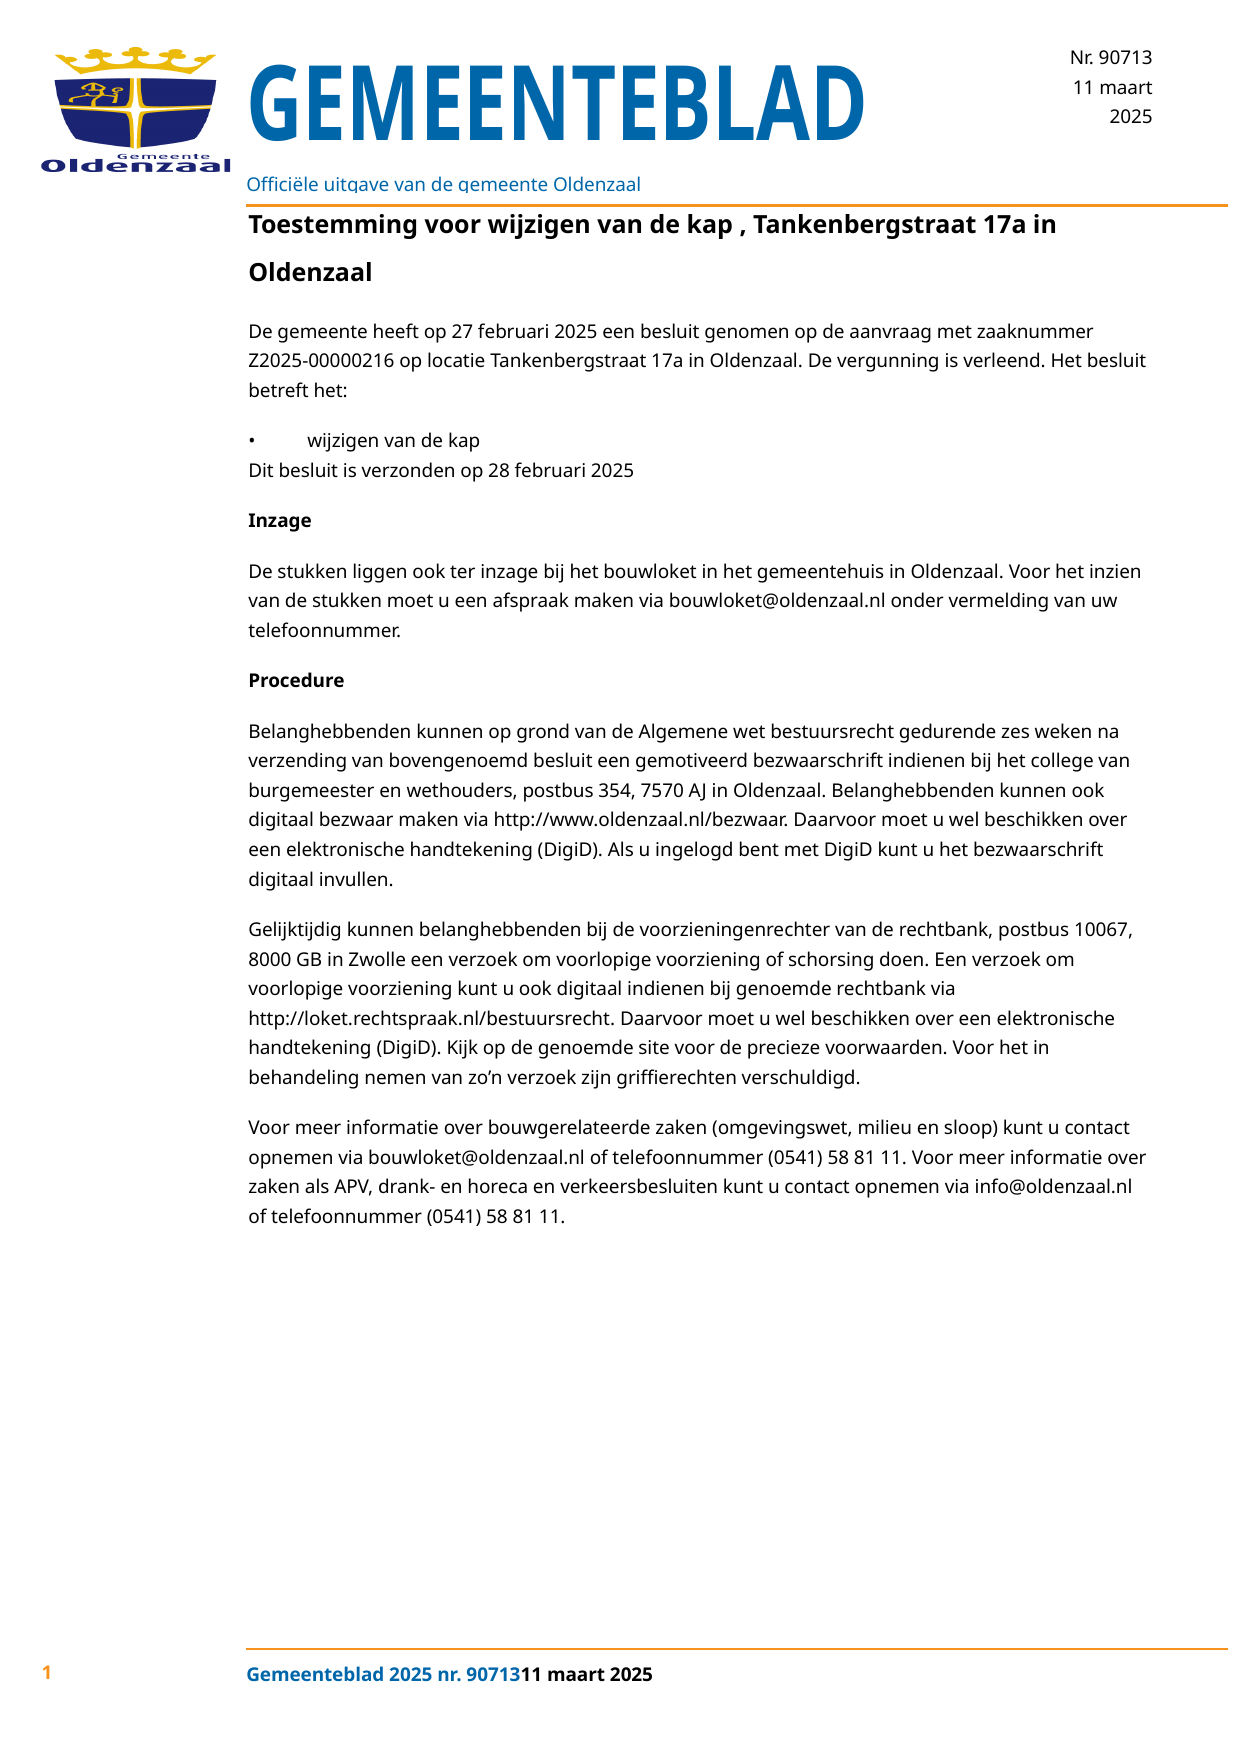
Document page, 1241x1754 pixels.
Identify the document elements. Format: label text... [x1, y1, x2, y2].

text Belanghebbenden kunnen op grond van de Algemene wet bestuursrecht gedurende zes weken na verzending van bovengenoemd besluit een gemotiveerd bezwaarschrift indienen bij het college van burgemeester en wethouders, postbus 354, 7570 AJ in Oldenzaal. Belanghebbenden kunnen ook digitaal bezwaar maken via http://www.oldenzaal.nl/bezwaar. Daarvoor moet u wel beschikken over een elektronische handtekening (DigiD). Als u ingelogd bent met DigiD kunt u het bezwaarschrift digitaal invullen. [248, 718, 1152, 892]
text Voor meer informatie over bouwgerelateerde zaken (omgevingswet, milieu en sloop) kunt u contact opnemen via bouwloket@oldenzaal.nl of telefoonnummer (0541) 58 81 11. Voor meer informatie over zaken als APV, drank- en horeca en verkeersbesluiten kunt u contact opnemen via info@oldenzaal.nl of telefoonnummer (0541) 58 81 11. [248, 1114, 1152, 1229]
text Inzage [248, 507, 1152, 533]
text Gelijktijdig kunnen belanghebbenden bij de voorzieningenrechter van de rechtbank, postbus 10067, 8000 GB in Zwolle een verzoek om voorlopige voorziening of schorsing doen. Een verzoek om voorlopige voorziening kunt u ook digitaal indienen bij genoemde rechtbank via http://loket.rechtspraak.nl/bestuursrecht. Daarvoor moet u wel beschikken over een elektronische handtekening (DigiD). Kijk op de genoemde site voor de precieze voorwaarden. Voor het in behandeling nemen van zo’n verzoek zijn griffierechten verschuldigd. [248, 916, 1152, 1090]
list wijzigen van de kap [248, 427, 1152, 453]
picture [41, 47, 231, 172]
text De gemeente heeft op 27 februari 2025 een besluit genomen op de aanvraag met zaaknummer Z2025-00000216 op locatie Tankenbergstraat 17a in Oldenzaal. De vergunning is verleend. Het besluit betreft het: [248, 318, 1152, 403]
text Dit besluit is verzonden op 28 februari 2025 [248, 457, 1152, 483]
text De stukken liggen ook ter inzage bij het bouwloket in het gemeentehuis in Oldenzaal. Voor het inzien van de stukken moet u een afspraak maken via bouwloket@oldenzaal.nl onder vermelding van uw telefoonnummer. [248, 558, 1152, 643]
text Procedure [248, 667, 1152, 693]
text Toestemming voor wijzigen van de kap , Tankenbergstraat 17a in Oldenzaal [248, 207, 1152, 288]
